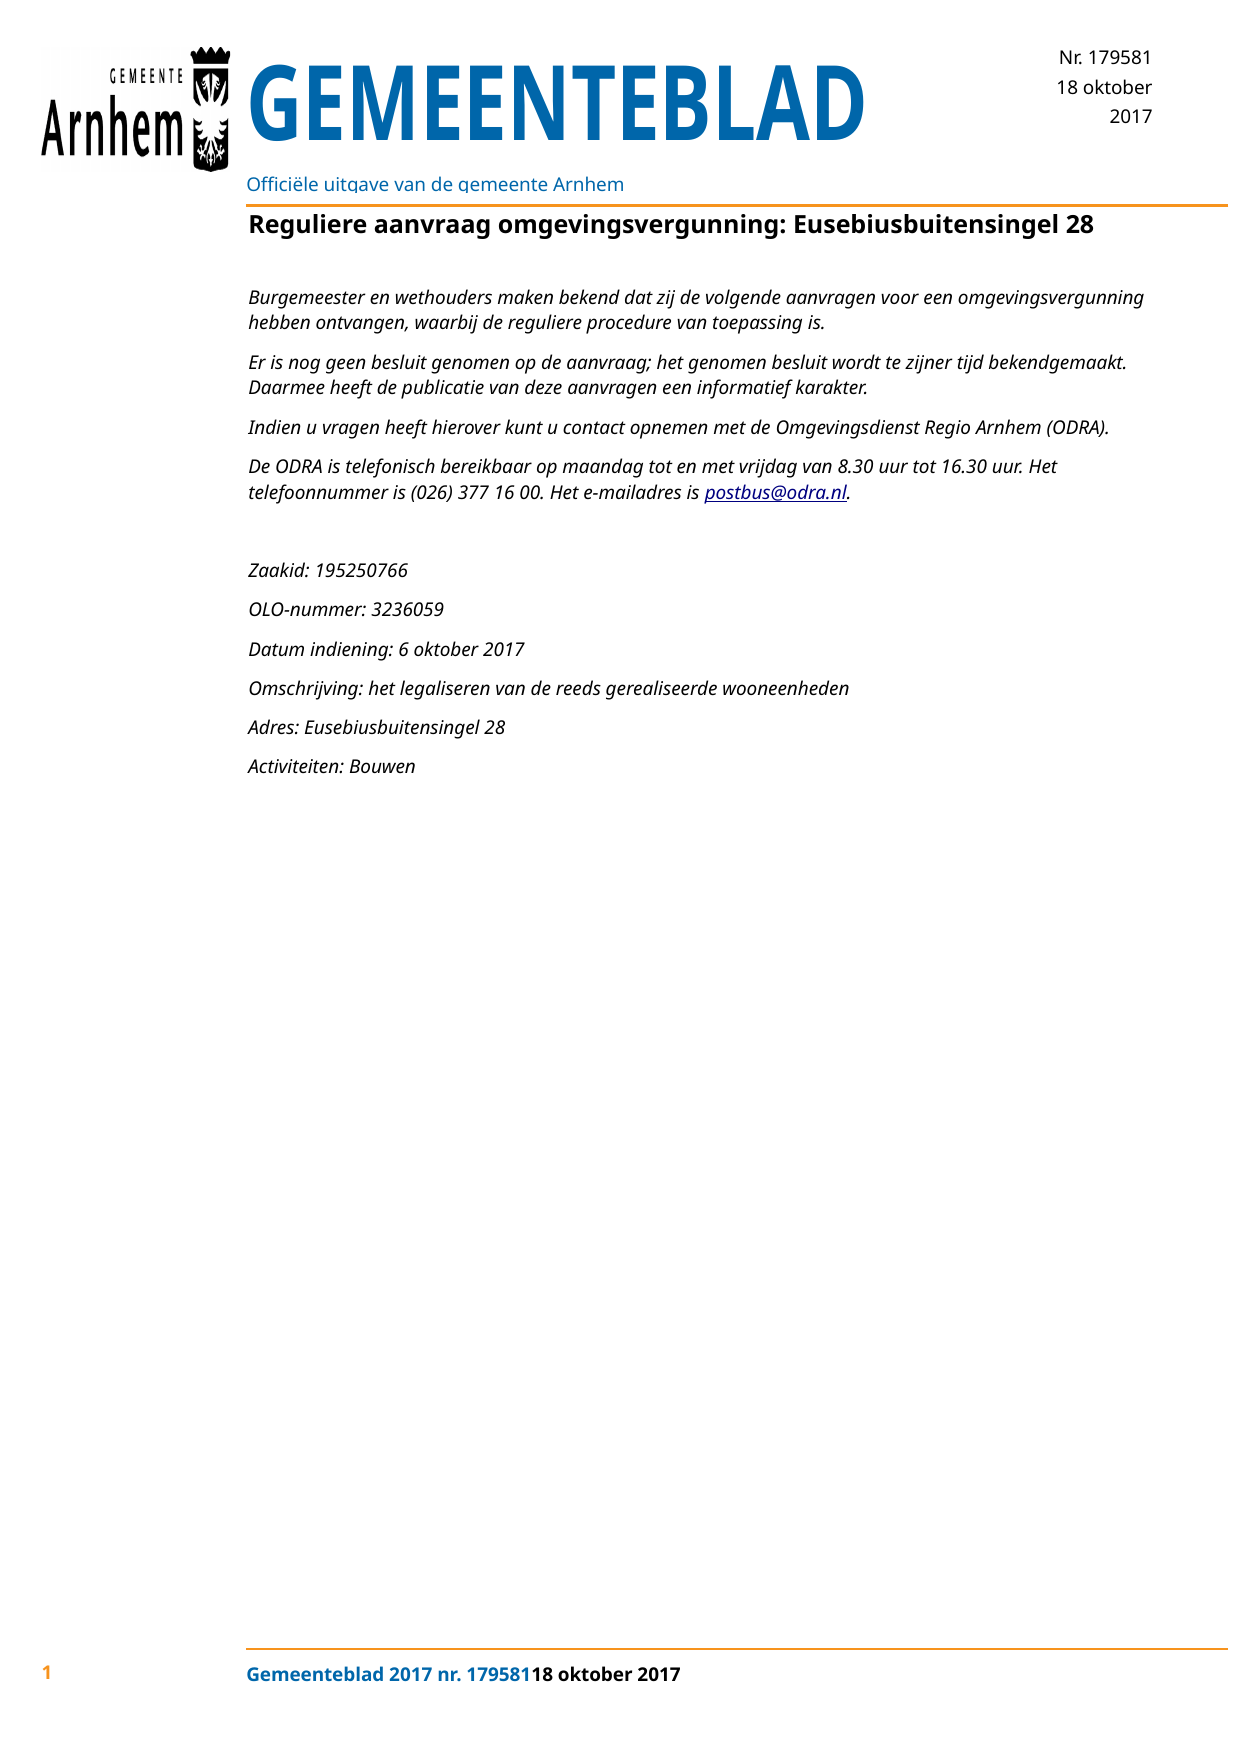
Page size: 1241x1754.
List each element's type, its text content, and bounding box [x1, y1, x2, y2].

text Adres: Eusebiusbuitensingel 28 [248, 714, 1152, 740]
text Indien u vragen heeft hierover kunt u contact opnemen met de Omgevingsdienst Regio Arnhem (ODRA). [248, 414, 1152, 439]
text Zaakid: 195250766 [248, 557, 1152, 583]
text Burgemeester en wethouders maken bekend dat zij de volgende aanvragen voor een omgevingsvergunning hebben ontvangen, waarbij de reguliere procedure van toepassing is. [248, 284, 1152, 335]
text OLO-nummer: 3236059 [248, 597, 1152, 622]
text Er is nog geen besluit genomen op de aanvraag; het genomen besluit wordt te zijner tijd bekendgemaakt. Daarmee heeft de publicatie van deze aanvragen een informatief karakter. [248, 349, 1152, 400]
text Reguliere aanvraag omgevingsvergunning: Eusebiusbuitensingel 28 [248, 207, 1152, 241]
text Activiteiten: Bouwen [248, 754, 1152, 779]
picture [41, 47, 231, 172]
text Omschrijving: het legaliseren van de reeds gerealiseerde wooneenheden [248, 675, 1152, 701]
text Datum indiening: 6 oktober 2017 [248, 636, 1152, 662]
text De ODRA is telefonisch bereikbaar op maandag tot en met vrijdag van 8.30 uur tot 16.30 uur. Het telefoonnummer is (026) 377 16 00. Het e-mailadres is postbus@odra.nl. [248, 453, 1152, 504]
